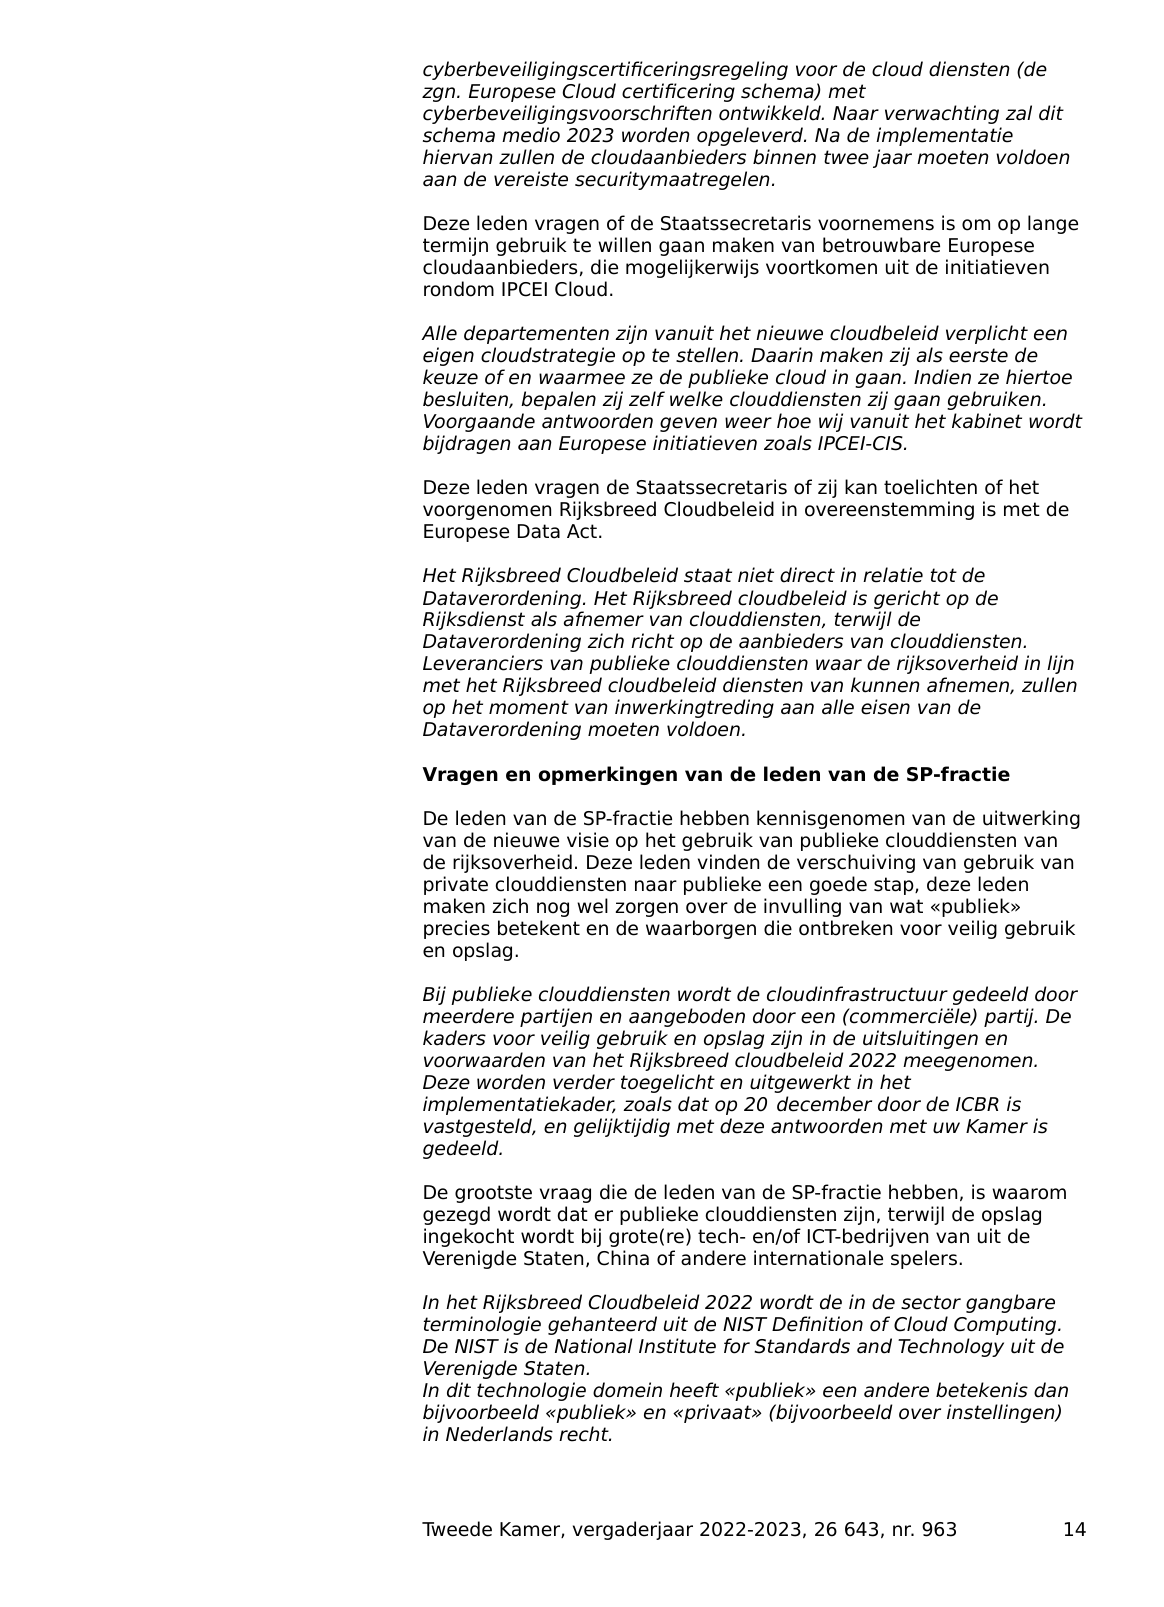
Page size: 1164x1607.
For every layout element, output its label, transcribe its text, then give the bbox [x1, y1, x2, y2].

text In het Rijksbreed Cloudbeleid 2022 wordt de in de sector gangbare terminologie gehanteerd uit de NIST Definition of Cloud Computing. De NIST is de National Institute for Standards and Technology uit de Verenigde Staten. [422, 1292, 1087, 1380]
text Alle departementen zijn vanuit het nieuwe cloudbeleid verplicht een eigen cloudstrategie op te stellen. Daarin maken zij als eerste de keuze of en waarmee ze de publieke cloud in gaan. Indien ze hiertoe besluiten, bepalen zij zelf welke clouddiensten zij gaan gebruiken. Voorgaande antwoorden geven weer hoe wij vanuit het kabinet wordt bijdragen aan Europese initiatieven zoals IPCEI-CIS. [422, 323, 1087, 455]
text Deze leden vragen de Staatssecretaris of zij kan toelichten of het voorgenomen Rijksbreed Cloudbeleid in overeenstemming is met de Europese Data Act. [422, 477, 1087, 543]
subtitle Vragen en opmerkingen van de leden van de SP-fractie [422, 763, 1087, 785]
text Het Rijksbreed Cloudbeleid staat niet direct in relatie tot de Dataverordening. Het Rijksbreed cloudbeleid is gericht op de Rijksdienst als afnemer van clouddiensten, terwijl de Dataverordening zich richt op de aanbieders van clouddiensten. Leveranciers van publieke clouddiensten waar de rijksoverheid in lijn met het Rijksbreed cloudbeleid diensten van kunnen afnemen, zullen op het moment van inwerkingtreding aan alle eisen van de Dataverordening moeten voldoen. [422, 565, 1087, 741]
text In dit technologie domein heeft «publiek» een andere betekenis dan bijvoorbeeld «publiek» en «privaat» (bijvoorbeeld over instellingen) in Nederlands recht. [422, 1380, 1087, 1446]
text De leden van de SP-fractie hebben kennisgenomen van de uitwerking van de nieuwe visie op het gebruik van publieke clouddiensten van de rijksoverheid. Deze leden vinden de verschuiving van gebruik van private clouddiensten naar publieke een goede stap, deze leden maken zich nog wel zorgen over de invulling van wat «publiek» precies betekent en de waarborgen die ontbreken voor veilig gebruik en opslag. [422, 808, 1087, 961]
text Bij publieke clouddiensten wordt de cloudinfrastructuur gedeeld door meerdere partijen en aangeboden door een (commerciële) partij. De kaders voor veilig gebruik en opslag zijn in de uitsluitingen en voorwaarden van het Rijksbreed cloudbeleid 2022 meegenomen. Deze worden verder toegelicht en uitgewerkt in het implementatiekader, zoals dat op 20 december door de ICBR is vastgesteld, en gelijktijdig met deze antwoorden met uw Kamer is gedeeld. [422, 984, 1087, 1159]
text Deze leden vragen of de Staatssecretaris voornemens is om op lange termijn gebruik te willen gaan maken van betrouwbare Europese cloudaanbieders, die mogelijkerwijs voortkomen uit de initiatieven rondom IPCEI Cloud. [422, 213, 1087, 301]
text cyberbeveiligingscertificeringsregeling voor de cloud diensten (de zgn. Europese Cloud certificering schema) met cyberbeveiligingsvoorschriften ontwikkeld. Naar verwachting zal dit schema medio 2023 worden opgeleverd. Na de implementatie hiervan zullen de cloudaanbieders binnen twee jaar moeten voldoen aan de vereiste securitymaatregelen. [422, 59, 1087, 191]
text De grootste vraag die de leden van de SP-fractie hebben, is waarom gezegd wordt dat er publieke clouddiensten zijn, terwijl de opslag ingekocht wordt bij grote(re) tech- en/of ICT-bedrijven van uit de Verenigde Staten, China of andere internationale spelers. [422, 1182, 1087, 1269]
